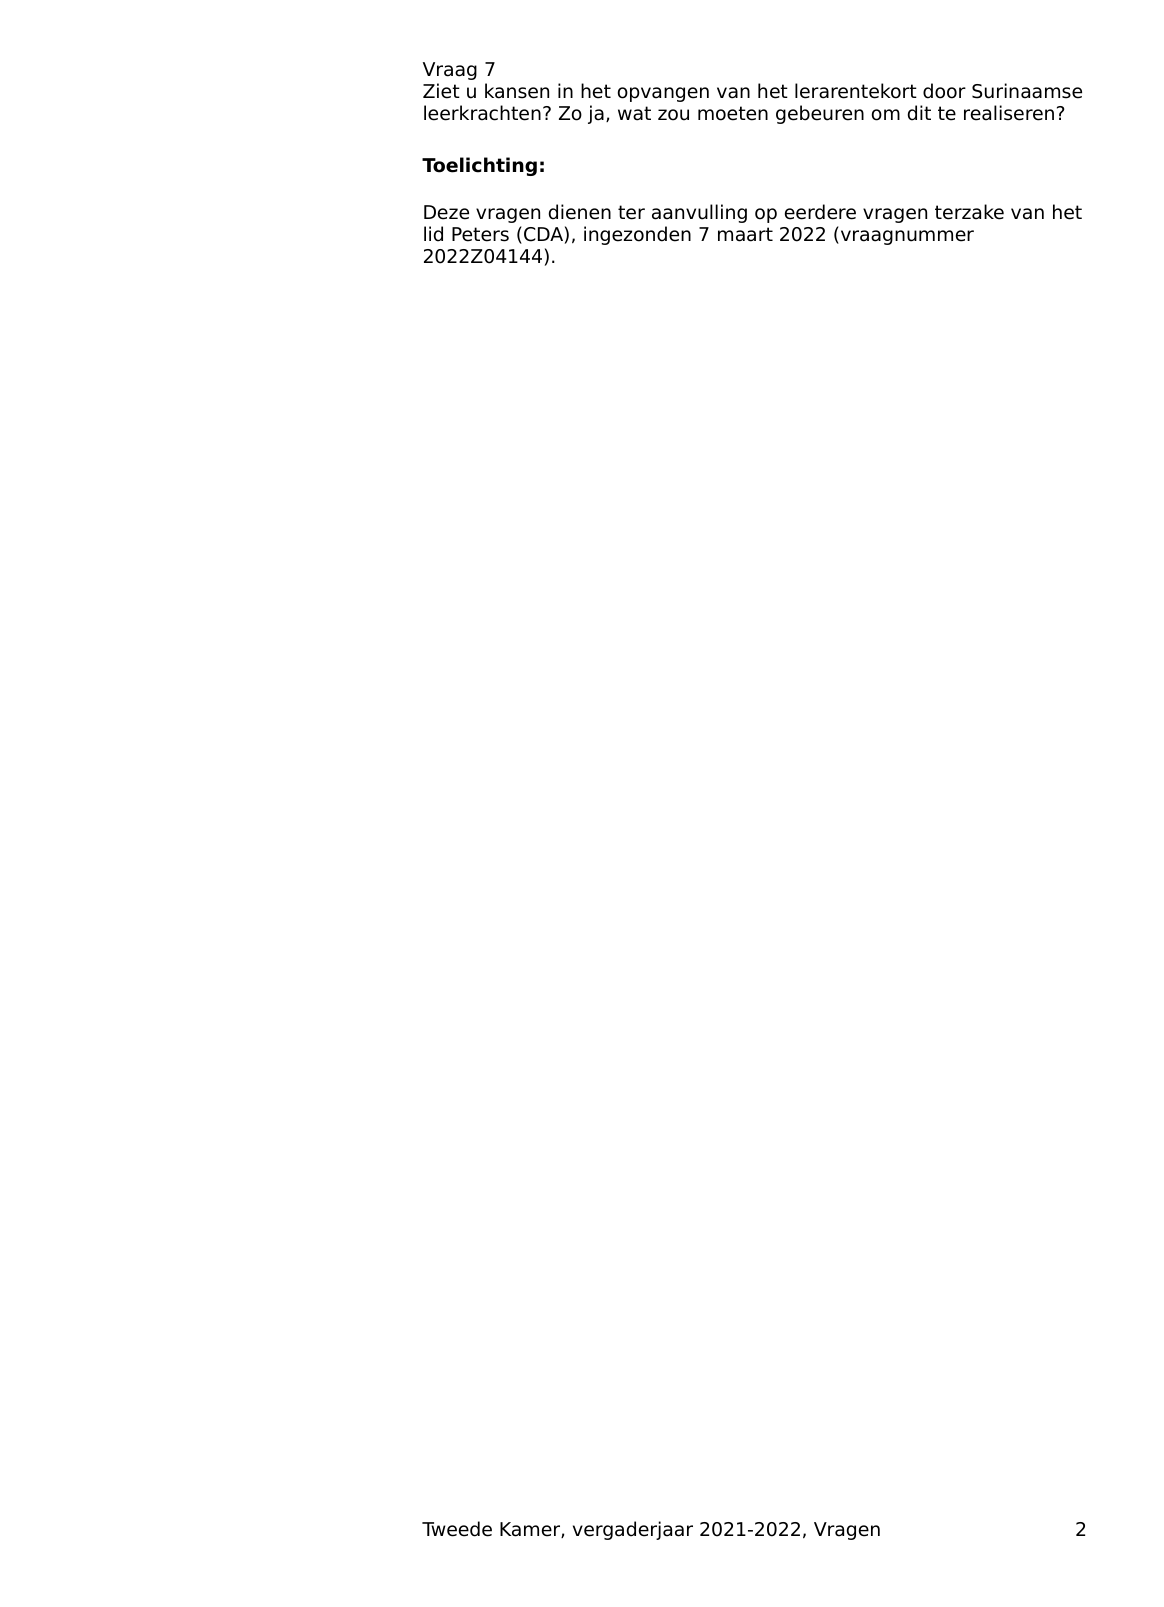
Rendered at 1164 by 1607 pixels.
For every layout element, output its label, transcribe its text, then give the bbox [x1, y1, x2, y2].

text Ziet u kansen in het opvangen van het lerarentekort door Surinaamse leerkrachten? Zo ja, wat zou moeten gebeuren om dit te realiseren? [422, 81, 1087, 125]
text Vraag 7 [422, 59, 1087, 81]
text Deze vragen dienen ter aanvulling op eerdere vragen terzake van het lid Peters (CDA), ingezonden 7 maart 2022 (vraagnummer 2022Z04144). [422, 202, 1087, 268]
subtitle Toelichting: [422, 155, 1087, 177]
